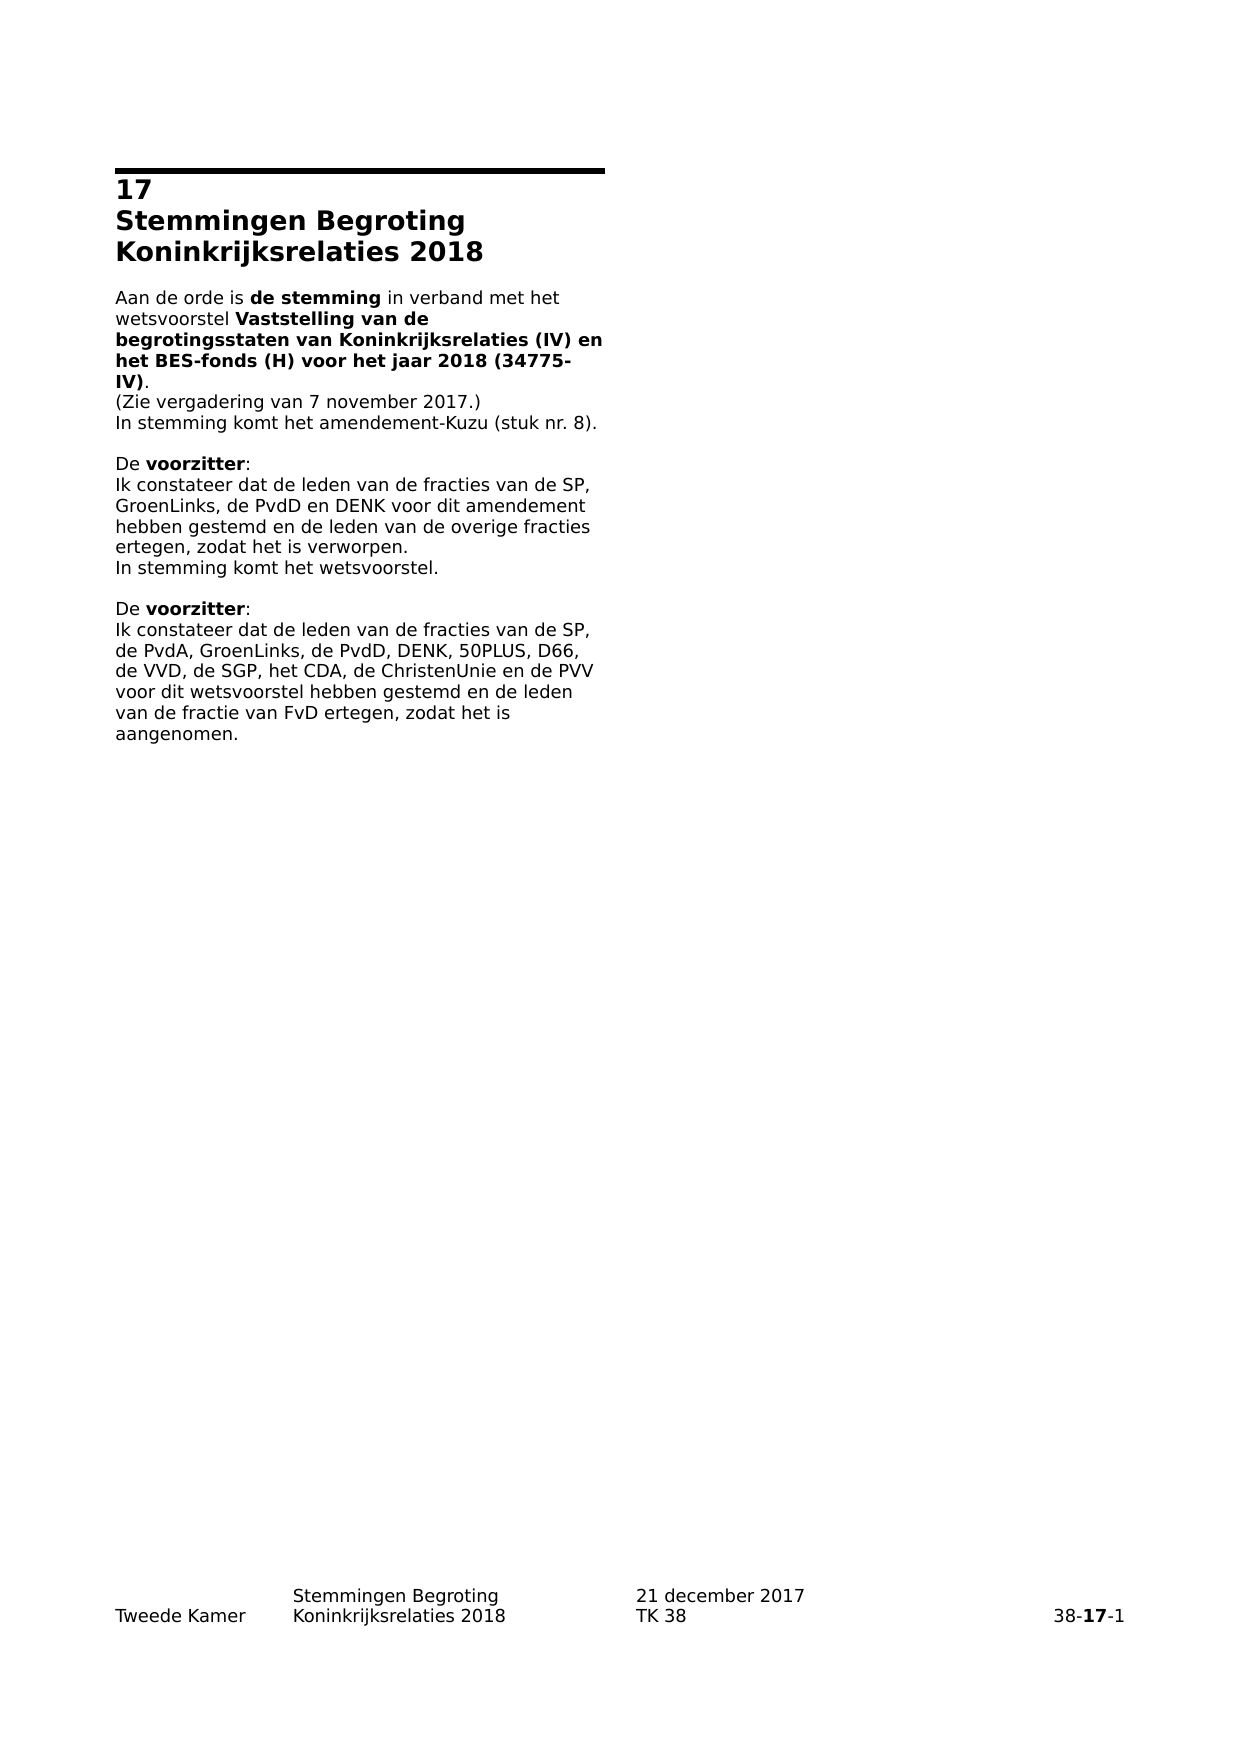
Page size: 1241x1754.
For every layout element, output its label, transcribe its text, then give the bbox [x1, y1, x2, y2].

text Ik constateer dat de leden van de fracties van de SP, de PvdA, GroenLinks, de PvdD, DENK, 50PLUS, D66, de VVD, de SGP, het CDA, de ChristenUnie en de PVV voor dit wetsvoorstel hebben gestemd en de leden van de fractie van FvD ertegen, zodat het is aangenomen. [115, 619, 605, 744]
text Aan de orde is de stemming in verband met het wetsvoorstel Vaststelling van de begrotingsstaten van Koninkrijksrelaties (IV) en het BES-fonds (H) voor het jaar 2018 (34775-IV). [115, 288, 605, 392]
text De voorzitter: [115, 454, 605, 475]
text (Zie vergadering van 7 november 2017.) [115, 392, 605, 413]
title 17 Stemmingen Begroting Koninkrijksrelaties 2018 [115, 174, 605, 268]
text In stemming komt het wetsvoorstel. [115, 558, 605, 579]
text Ik constateer dat de leden van de fracties van de SP, GroenLinks, de PvdD en DENK voor dit amendement hebben gestemd en de leden van de overige fracties ertegen, zodat het is verworpen. [115, 475, 605, 558]
text In stemming komt het amendement-Kuzu (stuk nr. 8). [115, 413, 605, 434]
text De voorzitter: [115, 599, 605, 619]
